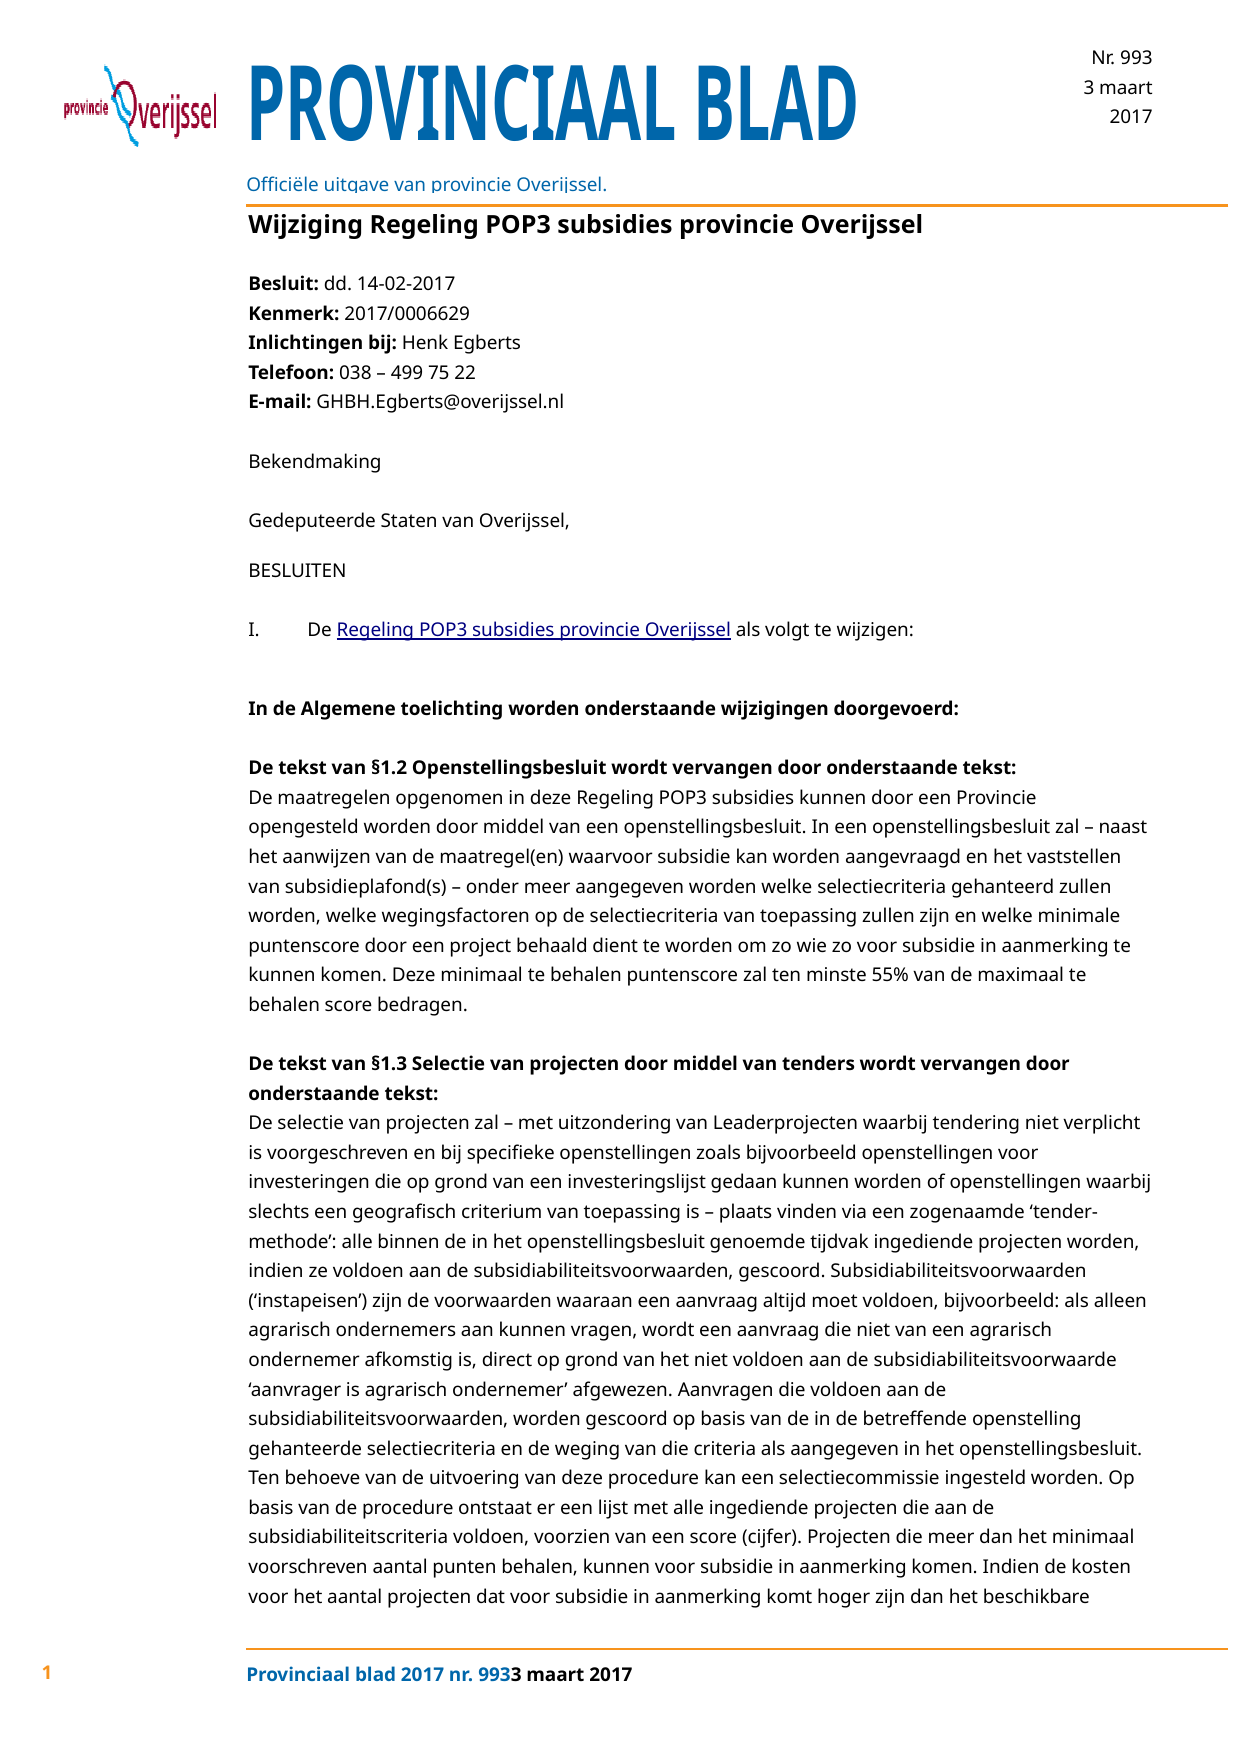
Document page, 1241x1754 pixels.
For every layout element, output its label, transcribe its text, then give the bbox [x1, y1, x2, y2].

picture [41, 47, 231, 172]
text Telefoon: 038 – 499 75 22 [248, 359, 1152, 385]
text Gedeputeerde Staten van Overijssel, [248, 507, 1152, 533]
text BESLUITEN [248, 557, 1152, 583]
text De selectie van projecten zal – met uitzondering van Leaderprojecten waarbij tendering niet verplicht is voorgeschreven en bij specifieke openstellingen zoals bijvoorbeeld openstellingen voor investeringen die op grond van een investeringslijst gedaan kunnen worden of openstellingen waarbij slechts een geografisch criterium van toepassing is – plaats vinden via een zogenaamde ‘tender-methode’: alle binnen de in het openstellingsbesluit genoemde tijdvak ingediende projecten worden, indien ze voldoen aan de subsidiabiliteitsvoorwaarden, gescoord. Subsidiabiliteitsvoorwaarden (‘instapeisen’) zijn de voorwaarden waaraan een aanvraag altijd moet voldoen, bijvoorbeeld: als alleen agrarisch ondernemers aan kunnen vragen, wordt een aanvraag die niet van een agrarisch ondernemer afkomstig is, direct op grond van het niet voldoen aan de subsidiabiliteitsvoorwaarde ‘aanvrager is agrarisch ondernemer’ afgewezen. Aanvragen die voldoen aan de subsidiabiliteitsvoorwaarden, worden gescoord op basis van de in de betreffende openstelling gehanteerde selectiecriteria en de weging van die criteria als aangegeven in het openstellingsbesluit. Ten behoeve van de uitvoering van deze procedure kan een selectiecommissie ingesteld worden. Op basis van de procedure ontstaat er een lijst met alle ingediende projecten die aan de subsidiabiliteitscriteria voldoen, voorzien van een score (cijfer). Projecten die meer dan het minimaal voorschreven aantal punten behalen, kunnen voor subsidie in aanmerking komen. Indien de kosten voor het aantal projecten dat voor subsidie in aanmerking komt hoger zijn dan het beschikbare [248, 1109, 1152, 1608]
text Besluit: dd. 14-02-2017 [248, 270, 1152, 296]
text Kenmerk: 2017/0006629 [248, 300, 1152, 326]
text De tekst van §1.2 Openstellingsbesluit wordt vervangen door onderstaande tekst: [248, 754, 1152, 780]
text De maatregelen opgenomen in deze Regeling POP3 subsidies kunnen door een Provincie opengesteld worden door middel van een openstellingsbesluit. In een openstellingsbesluit zal – naast het aanwijzen van de maatregel(en) waarvoor subsidie kan worden aangevraagd en het vaststellen van subsidieplafond(s) – onder meer aangegeven worden welke selectiecriteria gehanteerd zullen worden, welke wegingsfactoren op de selectiecriteria van toepassing zullen zijn en welke minimale puntenscore door een project behaald dient te worden om zo wie zo voor subsidie in aanmerking te kunnen komen. Deze minimaal te behalen puntenscore zal ten minste 55% van de maximaal te behalen score bedragen. [248, 784, 1152, 1017]
text In de Algemene toelichting worden onderstaande wijzigingen doorgevoerd: [248, 695, 1152, 721]
text E-mail: GHBH.Egberts@overijssel.nl [248, 389, 1152, 414]
text De tekst van §1.3 Selectie van projecten door middel van tenders wordt vervangen door onderstaande tekst: [248, 1050, 1152, 1106]
text Inlichtingen bij: Henk Egberts [248, 329, 1152, 355]
text Wijziging Regeling POP3 subsidies provincie Overijssel [248, 207, 1152, 241]
list De Regeling POP3 subsidies provincie Overijssel als volgt te wijzigen: [248, 616, 1152, 642]
text Bekendmaking [248, 448, 1152, 473]
